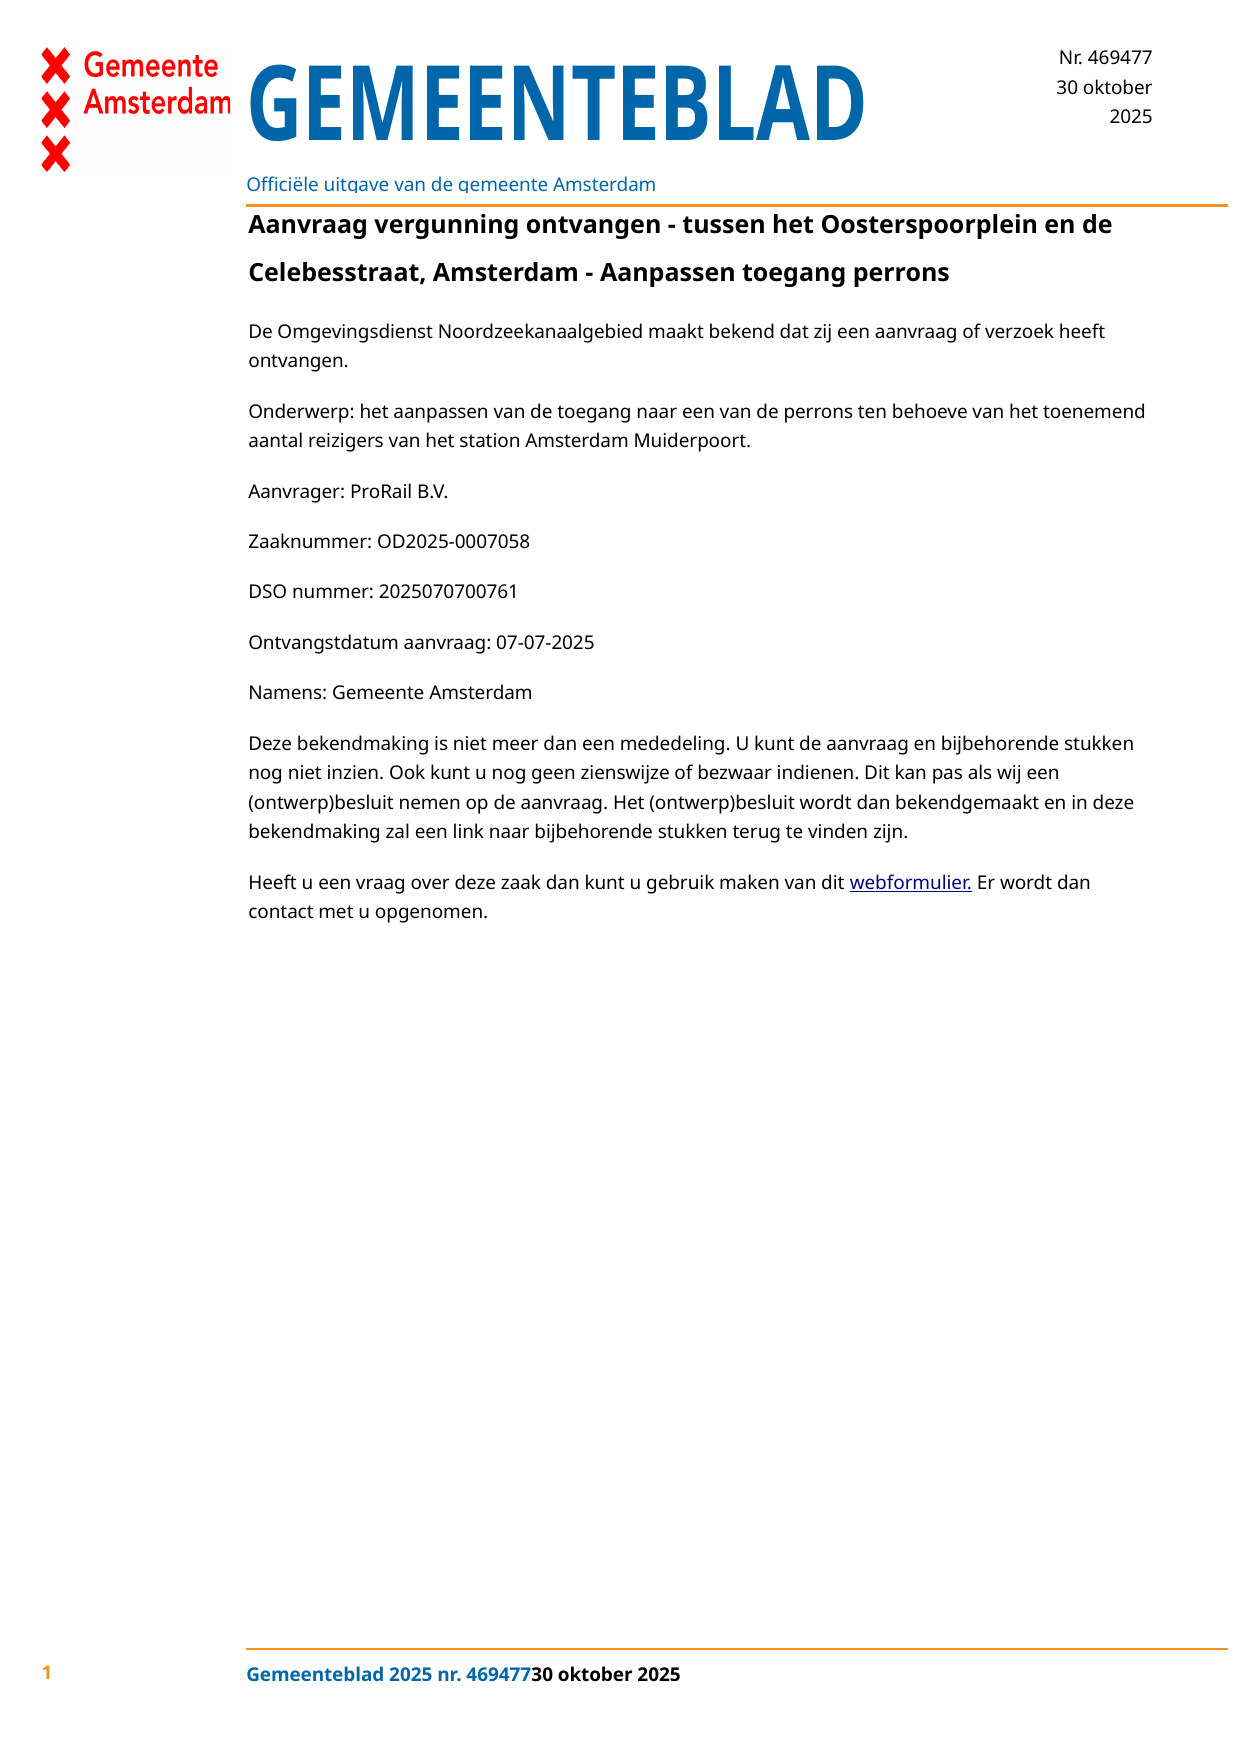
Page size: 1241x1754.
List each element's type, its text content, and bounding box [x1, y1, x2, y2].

text Aanvraag vergunning ontvangen - tussen het Oosterspoorplein en de Celebesstraat, Amsterdam - Aanpassen toegang perrons [248, 207, 1152, 288]
text DSO nummer: 2025070700761 [248, 579, 1152, 604]
text Onderwerp: het aanpassen van de toegang naar een van de perrons ten behoeve van het toenemend aantal reizigers van het station Amsterdam Muiderpoort. [248, 398, 1152, 453]
text Aanvrager: ProRail B.V. [248, 478, 1152, 504]
text Ontvangstdatum aanvraag: 07-07-2025 [248, 629, 1152, 655]
text De Omgevingsdienst Noordzeekanaalgebied maakt bekend dat zij een aanvraag of verzoek heeft ontvangen. [248, 318, 1152, 373]
text Heeft u een vraag over deze zaak dan kunt u gebruik maken van dit webformulier. Er wordt dan contact met u opgenomen. [248, 869, 1152, 924]
text Namens: Gemeente Amsterdam [248, 679, 1152, 705]
text Zaaknummer: OD2025-0007058 [248, 528, 1152, 554]
text Deze bekendmaking is niet meer dan een mededeling. U kunt de aanvraag en bijbehorende stukken nog niet inzien. Ook kunt u nog geen zienswijze of bezwaar indienen. Dit kan pas als wij een (ontwerp)besluit nemen op de aanvraag. Het (ontwerp)besluit wordt dan bekendgemaakt en in deze bekendmaking zal een link naar bijbehorende stukken terug te vinden zijn. [248, 730, 1152, 844]
picture [41, 47, 231, 172]
